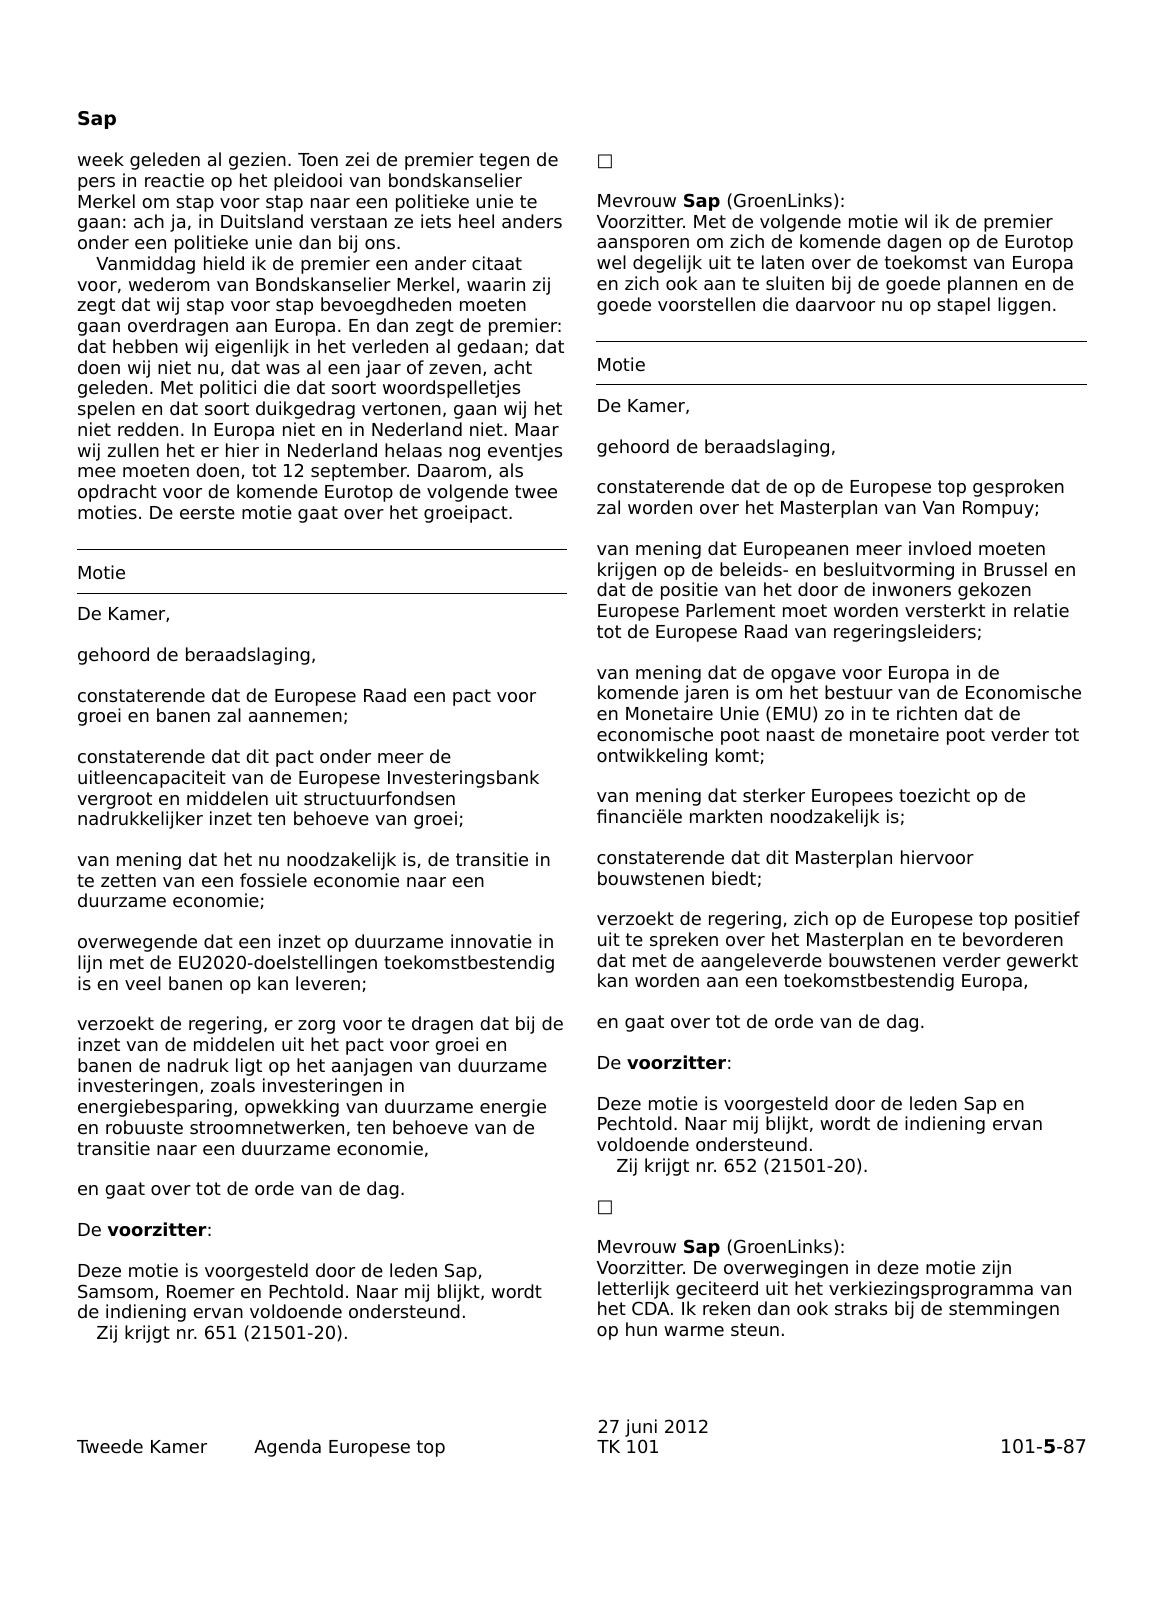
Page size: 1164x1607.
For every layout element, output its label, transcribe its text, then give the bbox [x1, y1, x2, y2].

text en gaat over tot de orde van de dag. [77, 1179, 567, 1200]
text overwegende dat een inzet op duurzame innovatie in lijn met de EU2020-doelstellingen toekomstbestendig is en veel banen op kan leveren; [77, 932, 567, 994]
text De Kamer, [77, 604, 567, 625]
text en gaat over tot de orde van de dag. [596, 1012, 1087, 1033]
text week geleden al gezien. Toen zei de premier tegen de pers in reactie op het pleidooi van bondskanselier Merkel om stap voor stap naar een politieke unie te gaan: ach ja, in Duitsland verstaan ze iets heel anders onder een politieke unie dan bij ons. [77, 150, 567, 254]
text De voorzitter: [77, 1220, 567, 1241]
text verzoekt de regering, er zorg voor te dragen dat bij de inzet van de middelen uit het pact voor groei en banen de nadruk ligt op het aanjagen van duurzame investeringen, zoals investeringen in energiebesparing, opwekking van duurzame energie en robuuste stroomnetwerken, ten behoeve van de transitie naar een duurzame economie, [77, 1014, 567, 1159]
text □ [596, 150, 1087, 171]
text gehoord de beraadslaging, [596, 437, 1087, 457]
text Mevrouw Sap (GroenLinks): [596, 191, 1087, 212]
text □ [596, 1196, 1087, 1217]
text gehoord de beraadslaging, [77, 645, 567, 665]
text Deze motie is voorgesteld door de leden Sap, Samsom, Roemer en Pechtold. Naar mij blijkt, wordt de indiening ervan voldoende ondersteund. [77, 1261, 567, 1323]
text van mening dat het nu noodzakelijk is, de transitie in te zetten van een fossiele economie naar een duurzame economie; [77, 850, 567, 912]
text Motie [77, 563, 567, 584]
text van mening dat de opgave voor Europa in de komende jaren is om het bestuur van de Economische en Monetaire Unie (EMU) zo in te richten dat de economische poot naast de monetaire poot verder tot ontwikkeling komt; [596, 662, 1087, 766]
text Zij krijgt nr. 651 (21501-20). [77, 1323, 567, 1344]
text Mevrouw Sap (GroenLinks): [596, 1237, 1087, 1258]
text van mening dat Europeanen meer invloed moeten krijgen op de beleids- en besluitvorming in Brussel en dat de positie van het door de inwoners gekozen Europese Parlement moet worden versterkt in relatie tot de Europese Raad van regeringsleiders; [596, 539, 1087, 642]
text constaterende dat dit pact onder meer de uitleencapaciteit van de Europese Investeringsbank vergroot en middelen uit structuurfondsen nadrukkelijker inzet ten behoeve van groei; [77, 747, 567, 830]
text verzoekt de regering, zich op de Europese top positief uit te spreken over het Masterplan en te bevorderen dat met de aangeleverde bouwstenen verder gewerkt kan worden aan een toekomstbestendig Europa, [596, 909, 1087, 992]
text Zij krijgt nr. 652 (21501-20). [596, 1156, 1087, 1176]
text Motie [596, 355, 1087, 376]
text Vanmiddag hield ik de premier een ander citaat voor, wederom van Bondskanselier Merkel, waarin zij zegt dat wij stap voor stap bevoegdheden moeten gaan overdragen aan Europa. En dan zegt de premier: dat hebben wij eigenlijk in het verleden al gedaan; dat doen wij niet nu, dat was al een jaar of zeven, acht geleden. Met politici die dat soort woordspelletjes spelen en dat soort duikgedrag vertonen, gaan wij het niet redden. In Europa niet en in Nederland niet. Maar wij zullen het er hier in Nederland helaas nog eventjes mee moeten doen, tot 12 september. Daarom, als opdracht voor de komende Eurotop de volgende twee moties. De eerste motie gaat over het groeipact. [77, 254, 567, 523]
text De Kamer, [596, 396, 1087, 417]
text Deze motie is voorgesteld door de leden Sap en Pechtold. Naar mij blijkt, wordt de indiening ervan voldoende ondersteund. [596, 1093, 1087, 1156]
text constaterende dat de op de Europese top gesproken zal worden over het Masterplan van Van Rompuy; [596, 477, 1087, 519]
text constaterende dat dit Masterplan hiervoor bouwstenen biedt; [596, 848, 1087, 889]
text Voorzitter. Met de volgende motie wil ik de premier aansporen om zich de komende dagen op de Eurotop wel degelijk uit te laten over de toekomst van Europa en zich ook aan te sluiten bij de goede plannen en de goede voorstellen die daarvoor nu op stapel liggen. [596, 212, 1087, 315]
text van mening dat sterker Europees toezicht op de financiële markten noodzakelijk is; [596, 786, 1087, 828]
text constaterende dat de Europese Raad een pact voor groei en banen zal aannemen; [77, 685, 567, 727]
text De voorzitter: [596, 1053, 1087, 1073]
text Voorzitter. De overwegingen in deze motie zijn letterlijk geciteerd uit het verkiezingsprogramma van het CDA. Ik reken dan ook straks bij de stemmingen op hun warme steun. [596, 1258, 1087, 1341]
